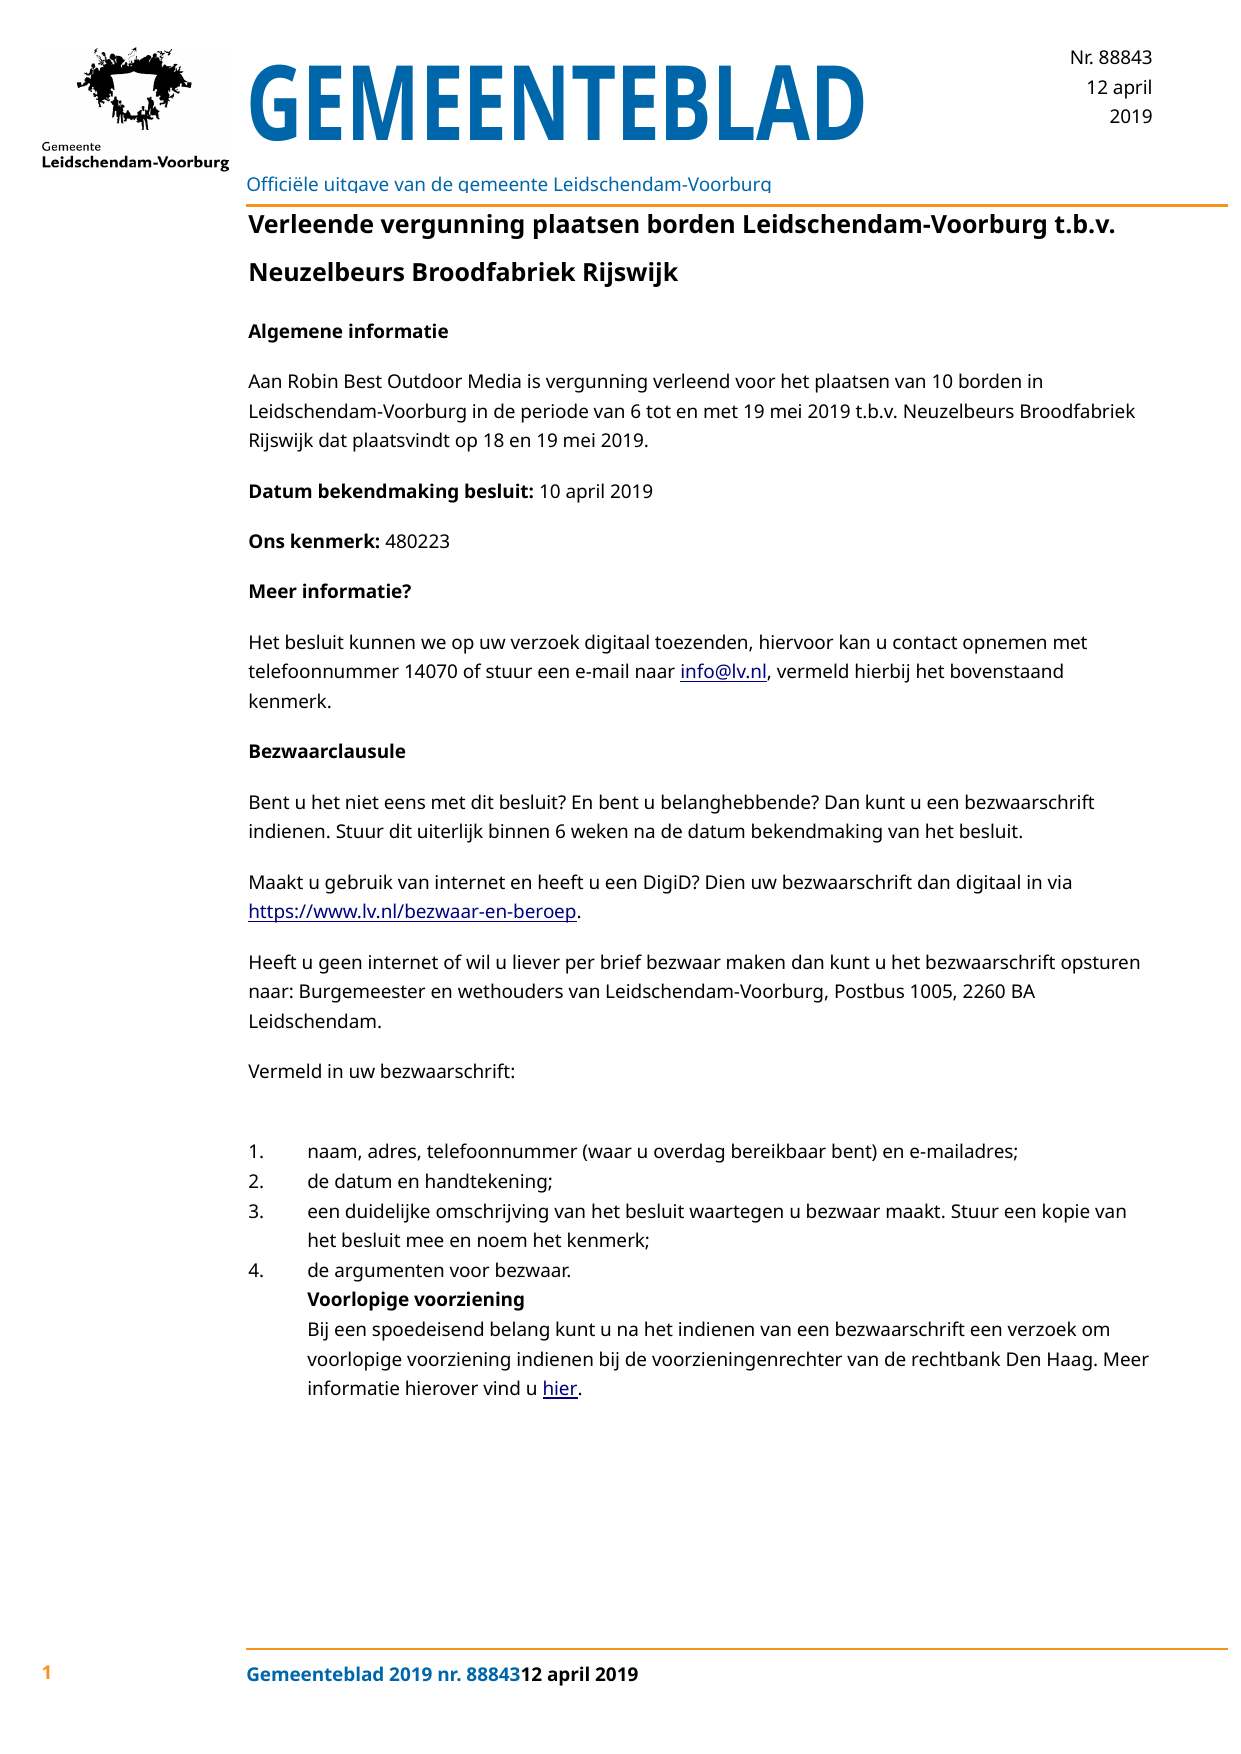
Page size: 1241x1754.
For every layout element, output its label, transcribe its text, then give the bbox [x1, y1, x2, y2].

text Datum bekendmaking besluit: 10 april 2019 [248, 478, 1152, 504]
list de datum en handtekening; [248, 1168, 1152, 1194]
text Ons kenmerk: 480223 [248, 528, 1152, 554]
text Algemene informatie [248, 318, 1152, 344]
list de argumenten voor bezwaar. [248, 1257, 1152, 1283]
text Aan Robin Best Outdoor Media is vergunning verleend voor het plaatsen van 10 borden in Leidschendam-Voorburg in de periode van 6 tot en met 19 mei 2019 t.b.v. Neuzelbeurs Broodfabriek Rijswijk dat plaatsvindt op 18 en 19 mei 2019. [248, 368, 1152, 453]
list een duidelijke omschrijving van het besluit waartegen u bezwaar maakt. Stuur een kopie van het besluit mee en noem het kenmerk; [248, 1198, 1152, 1253]
text Vermeld in uw bezwaarschrift: [248, 1059, 1152, 1084]
picture [41, 47, 231, 172]
text Verleende vergunning plaatsen borden Leidschendam-Voorburg t.b.v. Neuzelbeurs Broodfabriek Rijswijk [248, 207, 1152, 288]
text Meer informatie? [248, 579, 1152, 604]
list Bij een spoedeisend belang kunt u na het indienen van een bezwaarschrift een verzoek om voorlopige voorziening indienen bij de voorzieningenrechter van de rechtbank Den Haag. Meer informatie hierover vind u hier. [248, 1316, 1152, 1401]
text Het besluit kunnen we op uw verzoek digitaal toezenden, hiervoor kan u contact opnemen met telefoonnummer 14070 of stuur een e-mail naar info@lv.nl, vermeld hierbij het bovenstaand kenmerk. [248, 629, 1152, 714]
text Bezwaarclausule [248, 739, 1152, 764]
text Heeft u geen internet of wil u liever per brief bezwaar maken dan kunt u het bezwaarschrift opsturen naar: Burgemeester en wethouders van Leidschendam-Voorburg, Postbus 1005, 2260 BA Leidschendam. [248, 949, 1152, 1034]
text Bent u het niet eens met dit besluit? En bent u belanghebbende? Dan kunt u een bezwaarschrift indienen. Stuur dit uiterlijk binnen 6 weken na de datum bekendmaking van het besluit. [248, 789, 1152, 844]
text Maakt u gebruik van internet en heeft u een DigiD? Dien uw bezwaarschrift dan digitaal in via https://www.lv.nl/bezwaar-en-beroep. [248, 869, 1152, 924]
list naam, adres, telefoonnummer (waar u overdag bereikbaar bent) en e-mailadres; [248, 1139, 1152, 1164]
list Voorlopige voorziening [248, 1287, 1152, 1312]
